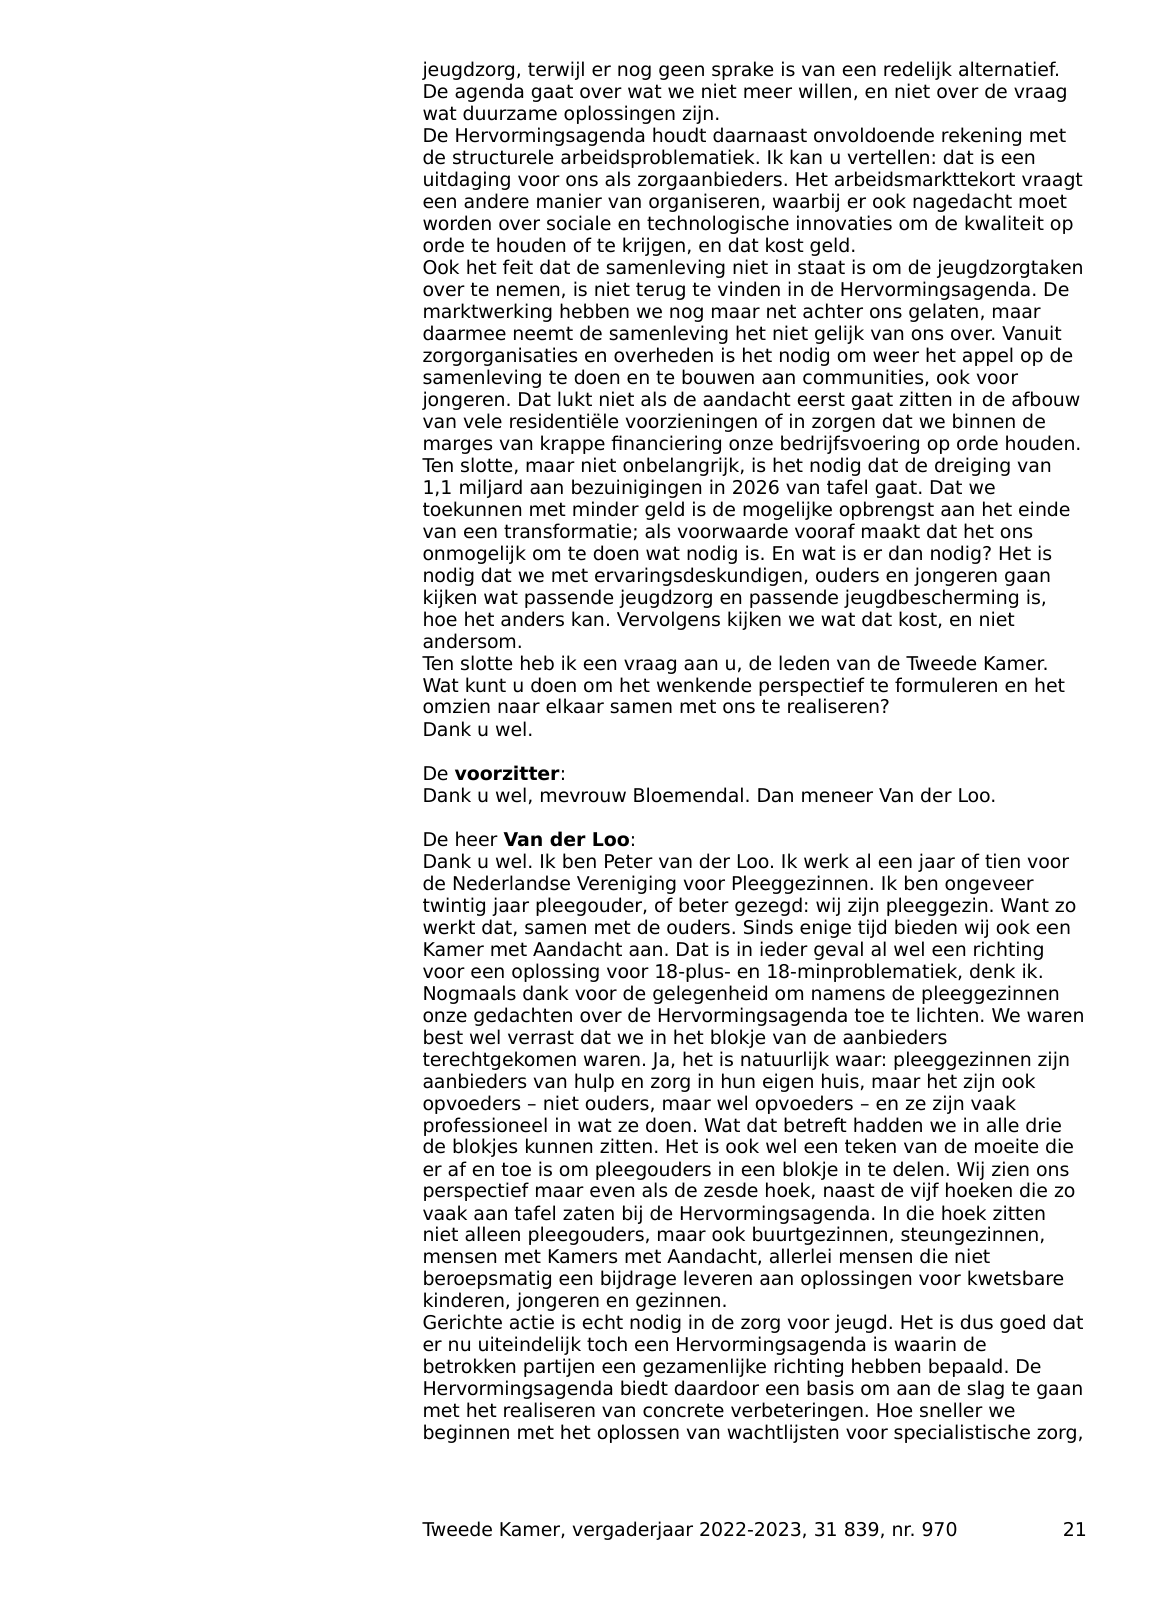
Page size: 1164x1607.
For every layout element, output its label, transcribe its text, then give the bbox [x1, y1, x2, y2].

text Ook het feit dat de samenleving niet in staat is om de jeugdzorgtaken over te nemen, is niet terug te vinden in de Hervormingsagenda. De marktwerking hebben we nog maar net achter ons gelaten, maar daarmee neemt de samenleving het niet gelijk van ons over. Vanuit zorgorganisaties en overheden is het nodig om weer het appel op de samenleving te doen en te bouwen aan communities, ook voor jongeren. Dat lukt niet als de aandacht eerst gaat zitten in de afbouw van vele residentiële voorzieningen of in zorgen dat we binnen de marges van krappe financiering onze bedrijfsvoering op orde houden. [422, 257, 1087, 455]
text Nogmaals dank voor de gelegenheid om namens de pleeggezinnen onze gedachten over de Hervormingsagenda toe te lichten. We waren best wel verrast dat we in het blokje van de aanbieders terechtgekomen waren. Ja, het is natuurlijk waar: pleeggezinnen zijn aanbieders van hulp en zorg in hun eigen huis, maar het zijn ook opvoeders – niet ouders, maar wel opvoeders – en ze zijn vaak professioneel in wat ze doen. Wat dat betreft hadden we in alle drie de blokjes kunnen zitten. Het is ook wel een teken van de moeite die er af en toe is om pleegouders in een blokje in te delen. Wij zien ons perspectief maar even als de zesde hoek, naast de vijf hoeken die zo vaak aan tafel zaten bij de Hervormingsagenda. In die hoek zitten niet alleen pleegouders, maar ook buurtgezinnen, steungezinnen, mensen met Kamers met Aandacht, allerlei mensen die niet beroepsmatig een bijdrage leveren aan oplossingen voor kwetsbare kinderen, jongeren en gezinnen. [422, 983, 1087, 1312]
text De heer Van der Loo: [422, 829, 1087, 851]
text Dank u wel, mevrouw Bloemendal. Dan meneer Van der Loo. [422, 784, 1087, 807]
text Gerichte actie is echt nodig in de zorg voor jeugd. Het is dus goed dat er nu uiteindelijk toch een Hervormingsagenda is waarin de betrokken partijen een gezamenlijke richting hebben bepaald. De Hervormingsagenda biedt daardoor een basis om aan de slag te gaan met het realiseren van concrete verbeteringen. Hoe sneller we beginnen met het oplossen van wachtlijsten voor specialistische zorg, [422, 1312, 1087, 1444]
text De Hervormingsagenda houdt daarnaast onvoldoende rekening met de structurele arbeidsproblematiek. Ik kan u vertellen: dat is een uitdaging voor ons als zorgaanbieders. Het arbeidsmarkttekort vraagt een andere manier van organiseren, waarbij er ook nagedacht moet worden over sociale en technologische innovaties om de kwaliteit op orde te houden of te krijgen, en dat kost geld. [422, 125, 1087, 257]
text Ten slotte, maar niet onbelangrijk, is het nodig dat de dreiging van 1,1 miljard aan bezuinigingen in 2026 van tafel gaat. Dat we toekunnen met minder geld is de mogelijke opbrengst aan het einde van een transformatie; als voorwaarde vooraf maakt dat het ons onmogelijk om te doen wat nodig is. En wat is er dan nodig? Het is nodig dat we met ervaringsdeskundigen, ouders en jongeren gaan kijken wat passende jeugdzorg en passende jeugdbescherming is, hoe het anders kan. Vervolgens kijken we wat dat kost, en niet andersom. [422, 455, 1087, 652]
text De voorzitter: [422, 763, 1087, 784]
text Dank u wel. [422, 718, 1087, 740]
text Ten slotte heb ik een vraag aan u, de leden van de Tweede Kamer. Wat kunt u doen om het wenkende perspectief te formuleren en het omzien naar elkaar samen met ons te realiseren? [422, 652, 1087, 718]
text jeugdzorg, terwijl er nog geen sprake is van een redelijk alternatief. De agenda gaat over wat we niet meer willen, en niet over de vraag wat duurzame oplossingen zijn. [422, 59, 1087, 125]
text Dank u wel. Ik ben Peter van der Loo. Ik werk al een jaar of tien voor de Nederlandse Vereniging voor Pleeggezinnen. Ik ben ongeveer twintig jaar pleegouder, of beter gezegd: wij zijn pleeggezin. Want zo werkt dat, samen met de ouders. Sinds enige tijd bieden wij ook een Kamer met Aandacht aan. Dat is in ieder geval al wel een richting voor een oplossing voor 18-plus- en 18-minproblematiek, denk ik. [422, 851, 1087, 983]
